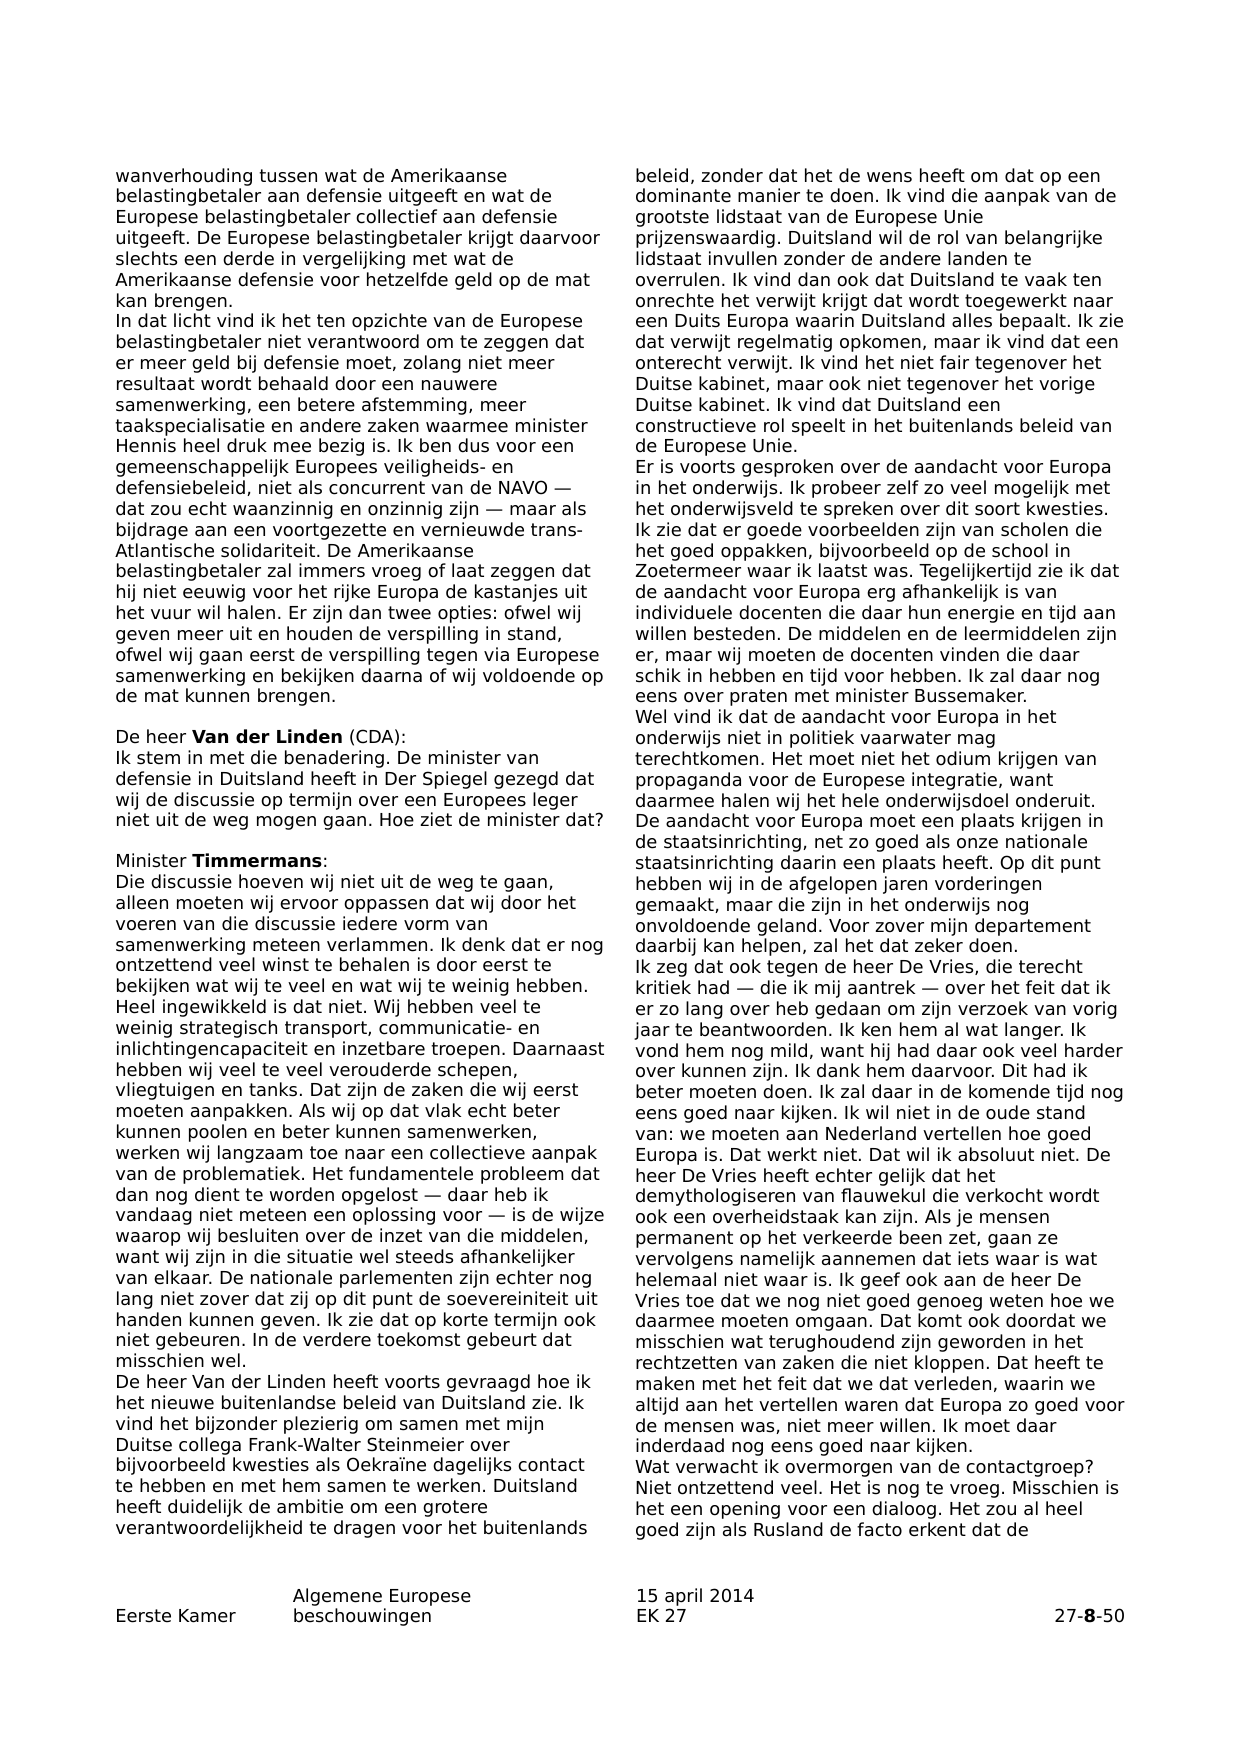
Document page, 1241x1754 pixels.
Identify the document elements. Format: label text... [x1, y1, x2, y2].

text wanverhouding tussen wat de Amerikaanse belastingbetaler aan defensie uitgeeft en wat de Europese belastingbetaler collectief aan defensie uitgeeft. De Europese belastingbetaler krijgt daarvoor slechts een derde in vergelijking met wat de Amerikaanse defensie voor hetzelfde geld op de mat kan brengen. [115, 165, 605, 311]
text Wat verwacht ik overmorgen van de contactgroep? Niet ontzettend veel. Het is nog te vroeg. Misschien is het een opening voor een dialoog. Het zou al heel goed zijn als Rusland de facto erkent dat de [635, 1457, 1125, 1540]
text In dat licht vind ik het ten opzichte van de Europese belastingbetaler niet verantwoord om te zeggen dat er meer geld bij defensie moet, zolang niet meer resultaat wordt behaald door een nauwere samenwerking, een betere afstemming, meer taakspecialisatie en andere zaken waarmee minister Hennis heel druk mee bezig is. Ik ben dus voor een gemeenschappelijk Europees veiligheids- en defensiebeleid, niet als concurrent van de NAVO — dat zou echt waanzinnig en onzinnig zijn — maar als bijdrage aan een voortgezette en vernieuwde trans-Atlantische solidariteit. De Amerikaanse belastingbetaler zal immers vroeg of laat zeggen dat hij niet eeuwig voor het rijke Europa de kastanjes uit het vuur wil halen. Er zijn dan twee opties: ofwel wij geven meer uit en houden de verspilling in stand, ofwel wij gaan eerst de verspilling tegen via Europese samenwerking en bekijken daarna of wij voldoende op de mat kunnen brengen. [115, 311, 605, 707]
text Ik zeg dat ook tegen de heer De Vries, die terecht kritiek had — die ik mij aantrek — over het feit dat ik er zo lang over heb gedaan om zijn verzoek van vorig jaar te beantwoorden. Ik ken hem al wat langer. Ik vond hem nog mild, want hij had daar ook veel harder over kunnen zijn. Ik dank hem daarvoor. Dit had ik beter moeten doen. Ik zal daar in de komende tijd nog eens goed naar kijken. Ik wil niet in de oude stand van: we moeten aan Nederland vertellen hoe goed Europa is. Dat werkt niet. Dat wil ik absoluut niet. De heer De Vries heeft echter gelijk dat het demythologiseren van flauwekul die verkocht wordt ook een overheidstaak kan zijn. Als je mensen permanent op het verkeerde been zet, gaan ze vervolgens namelijk aannemen dat iets waar is wat helemaal niet waar is. Ik geef ook aan de heer De Vries toe dat we nog niet goed genoeg weten hoe we daarmee moeten omgaan. Dat komt ook doordat we misschien wat terughoudend zijn geworden in het rechtzetten van zaken die niet kloppen. Dat heeft te maken met het feit dat we dat verleden, waarin we altijd aan het vertellen waren dat Europa zo goed voor de mensen was, niet meer willen. Ik moet daar inderdaad nog eens goed naar kijken. [635, 957, 1125, 1457]
text De heer Van der Linden (CDA): [115, 727, 605, 748]
text Minister Timmermans: [115, 851, 605, 872]
text Die discussie hoeven wij niet uit de weg te gaan, alleen moeten wij ervoor oppassen dat wij door het voeren van die discussie iedere vorm van samenwerking meteen verlammen. Ik denk dat er nog ontzettend veel winst te behalen is door eerst te bekijken wat wij te veel en wat wij te weinig hebben. Heel ingewikkeld is dat niet. Wij hebben veel te weinig strategisch transport, communicatie- en inlichtingencapaciteit en inzetbare troepen. Daarnaast hebben wij veel te veel verouderde schepen, vliegtuigen en tanks. Dat zijn de zaken die wij eerst moeten aanpakken. Als wij op dat vlak echt beter kunnen poolen en beter kunnen samenwerken, werken wij langzaam toe naar een collectieve aanpak van de problematiek. Het fundamentele probleem dat dan nog dient te worden opgelost — daar heb ik vandaag niet meteen een oplossing voor — is de wijze waarop wij besluiten over de inzet van die middelen, want wij zijn in die situatie wel steeds afhankelijker van elkaar. De nationale parlementen zijn echter nog lang niet zover dat zij op dit punt de soevereiniteit uit handen kunnen geven. Ik zie dat op korte termijn ook niet gebeuren. In de verdere toekomst gebeurt dat misschien wel. [115, 872, 605, 1372]
text beleid, zonder dat het de wens heeft om dat op een dominante manier te doen. Ik vind die aanpak van de grootste lidstaat van de Europese Unie prijzenswaardig. Duitsland wil de rol van belangrijke lidstaat invullen zonder de andere landen te overrulen. Ik vind dan ook dat Duitsland te vaak ten onrechte het verwijt krijgt dat wordt toegewerkt naar een Duits Europa waarin Duitsland alles bepaalt. Ik zie dat verwijt regelmatig opkomen, maar ik vind dat een onterecht verwijt. Ik vind het niet fair tegenover het Duitse kabinet, maar ook niet tegenover het vorige Duitse kabinet. Ik vind dat Duitsland een constructieve rol speelt in het buitenlands beleid van de Europese Unie. [635, 165, 1125, 457]
text Er is voorts gesproken over de aandacht voor Europa in het onderwijs. Ik probeer zelf zo veel mogelijk met het onderwijsveld te spreken over dit soort kwesties. Ik zie dat er goede voorbeelden zijn van scholen die het goed oppakken, bijvoorbeeld op de school in Zoetermeer waar ik laatst was. Tegelijkertijd zie ik dat de aandacht voor Europa erg afhankelijk is van individuele docenten die daar hun energie en tijd aan willen besteden. De middelen en de leermiddelen zijn er, maar wij moeten de docenten vinden die daar schik in hebben en tijd voor hebben. Ik zal daar nog eens over praten met minister Bussemaker. [635, 457, 1125, 707]
text Ik stem in met die benadering. De minister van defensie in Duitsland heeft in Der Spiegel gezegd dat wij de discussie op termijn over een Europees leger niet uit de weg mogen gaan. Hoe ziet de minister dat? [115, 748, 605, 831]
text De heer Van der Linden heeft voorts gevraagd hoe ik het nieuwe buitenlandse beleid van Duitsland zie. Ik vind het bijzonder plezierig om samen met mijn Duitse collega Frank-Walter Steinmeier over bijvoorbeeld kwesties als Oekraïne dagelijks contact te hebben en met hem samen te werken. Duitsland heeft duidelijk de ambitie om een grotere verantwoordelijkheid te dragen voor het buitenlands [115, 1372, 605, 1538]
text Wel vind ik dat de aandacht voor Europa in het onderwijs niet in politiek vaarwater mag terechtkomen. Het moet niet het odium krijgen van propaganda voor de Europese integratie, want daarmee halen wij het hele onderwijsdoel onderuit. De aandacht voor Europa moet een plaats krijgen in de staatsinrichting, net zo goed als onze nationale staatsinrichting daarin een plaats heeft. Op dit punt hebben wij in de afgelopen jaren vorderingen gemaakt, maar die zijn in het onderwijs nog onvoldoende geland. Voor zover mijn departement daarbij kan helpen, zal het dat zeker doen. [635, 707, 1125, 957]
